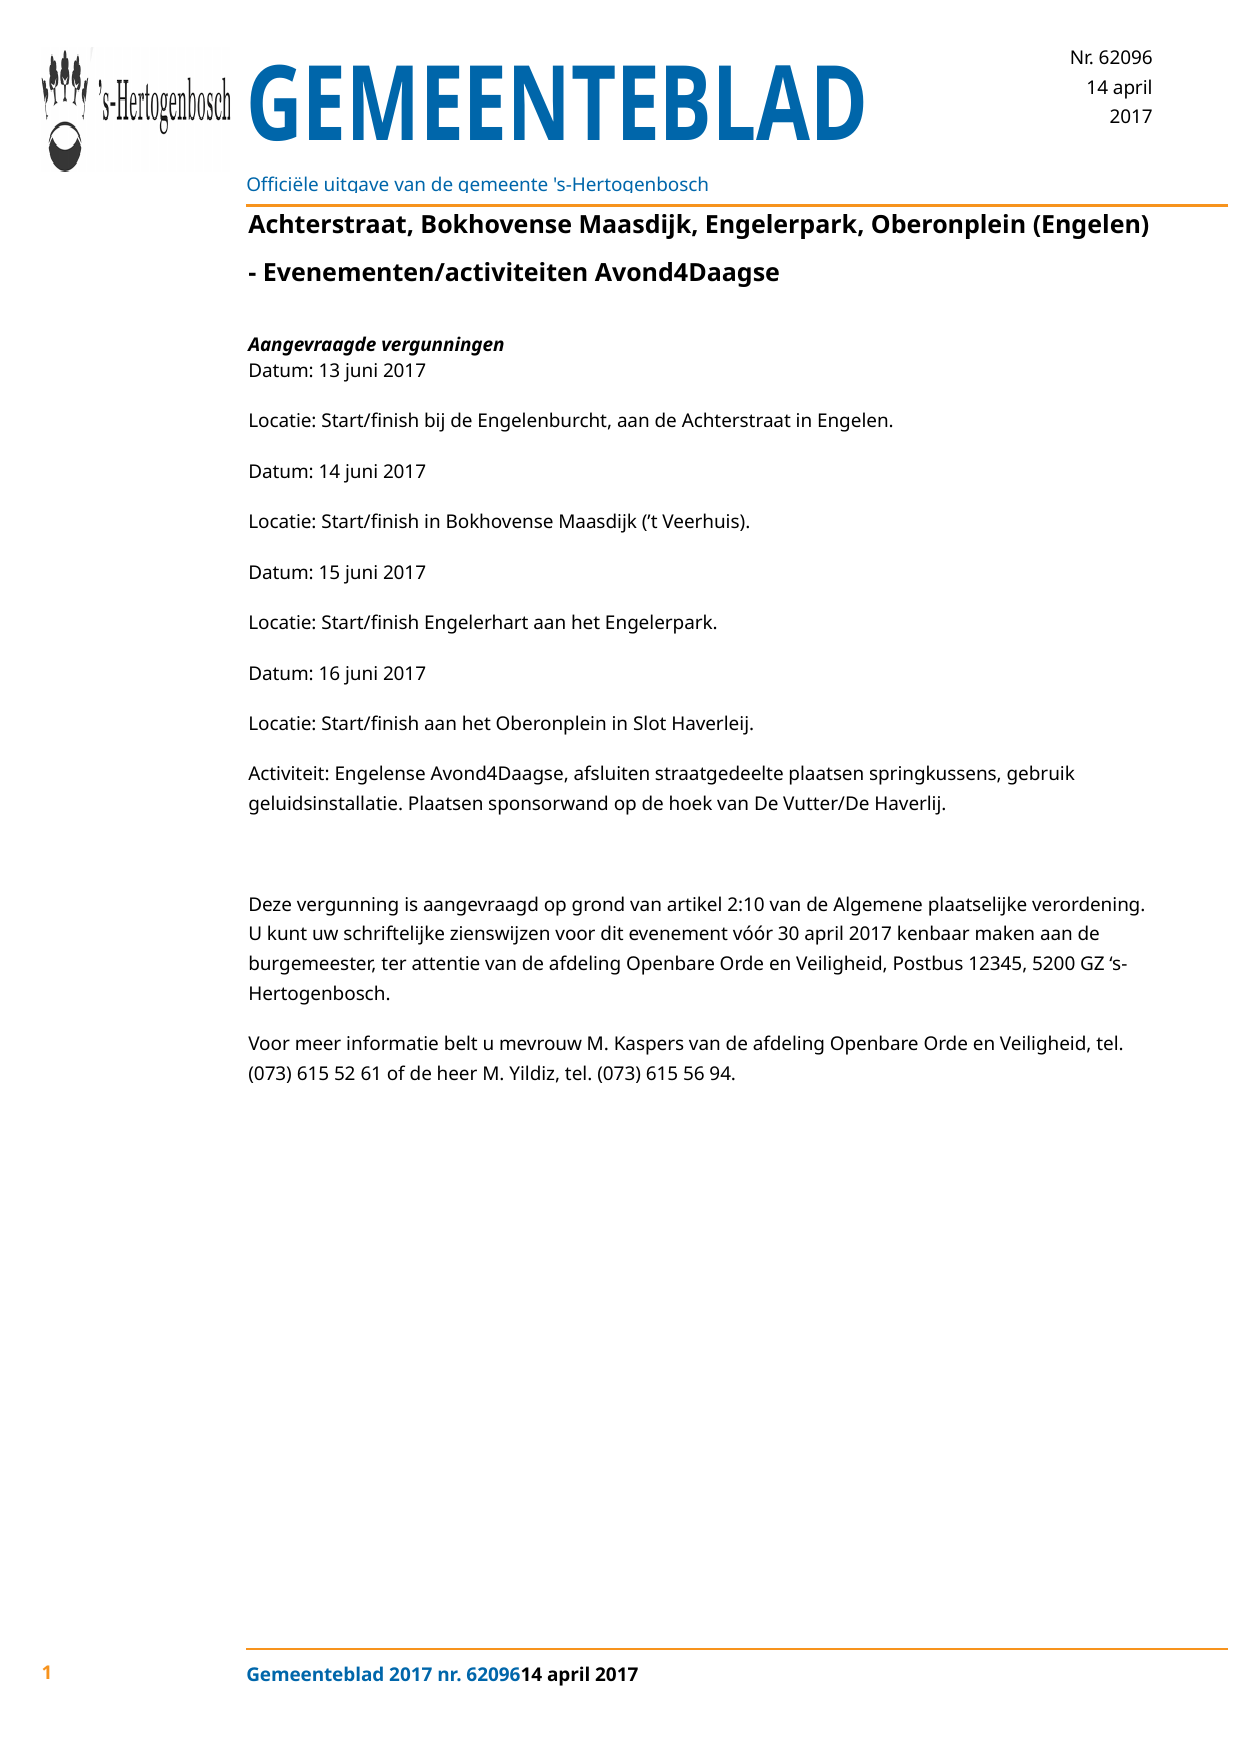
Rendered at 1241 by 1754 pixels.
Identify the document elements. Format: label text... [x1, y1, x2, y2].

text Locatie: Start/finish bij de Engelenburcht, aan de Achterstraat in Engelen. [248, 408, 1152, 433]
text Datum: 14 juni 2017 [248, 458, 1152, 484]
text Voor meer informatie belt u mevrouw M. Kaspers van de afdeling Openbare Orde en Veiligheid, tel. (073) 615 52 61 of de heer M. Yildiz, tel. (073) 615 56 94. [248, 1030, 1152, 1085]
picture [41, 47, 231, 172]
text Datum: 15 juni 2017 [248, 559, 1152, 584]
text Achterstraat, Bokhovense Maasdijk, Engelerpark, Oberonplein (Engelen) - Evenementen/activiteiten Avond4Daagse [248, 207, 1152, 288]
text Locatie: Start/finish Engelerhart aan het Engelerpark. [248, 609, 1152, 635]
text Datum: 16 juni 2017 [248, 660, 1152, 685]
text Locatie: Start/finish in Bokhovense Maasdijk (’t Veerhuis). [248, 508, 1152, 534]
text Aangevraagde vergunningen [248, 331, 1152, 357]
text Deze vergunning is aangevraagd op grond van artikel 2:10 van de Algemene plaatselijke verordening. U kunt uw schriftelijke zienswijzen voor dit evenement vóór 30 april 2017 kenbaar maken aan de burgemeester, ter attentie van de afdeling Openbare Orde en Veiligheid, Postbus 12345, 5200 GZ ‘s-Hertogenbosch. [248, 891, 1152, 1005]
text Activiteit: Engelense Avond4Daagse, afsluiten straatgedeelte plaatsen springkussens, gebruik geluidsinstallatie. Plaatsen sponsorwand op de hoek van De Vutter/De Haverlij. [248, 761, 1152, 816]
text Datum: 13 juni 2017 [248, 357, 1152, 383]
text Locatie: Start/finish aan het Oberonplein in Slot Haverleij. [248, 710, 1152, 736]
